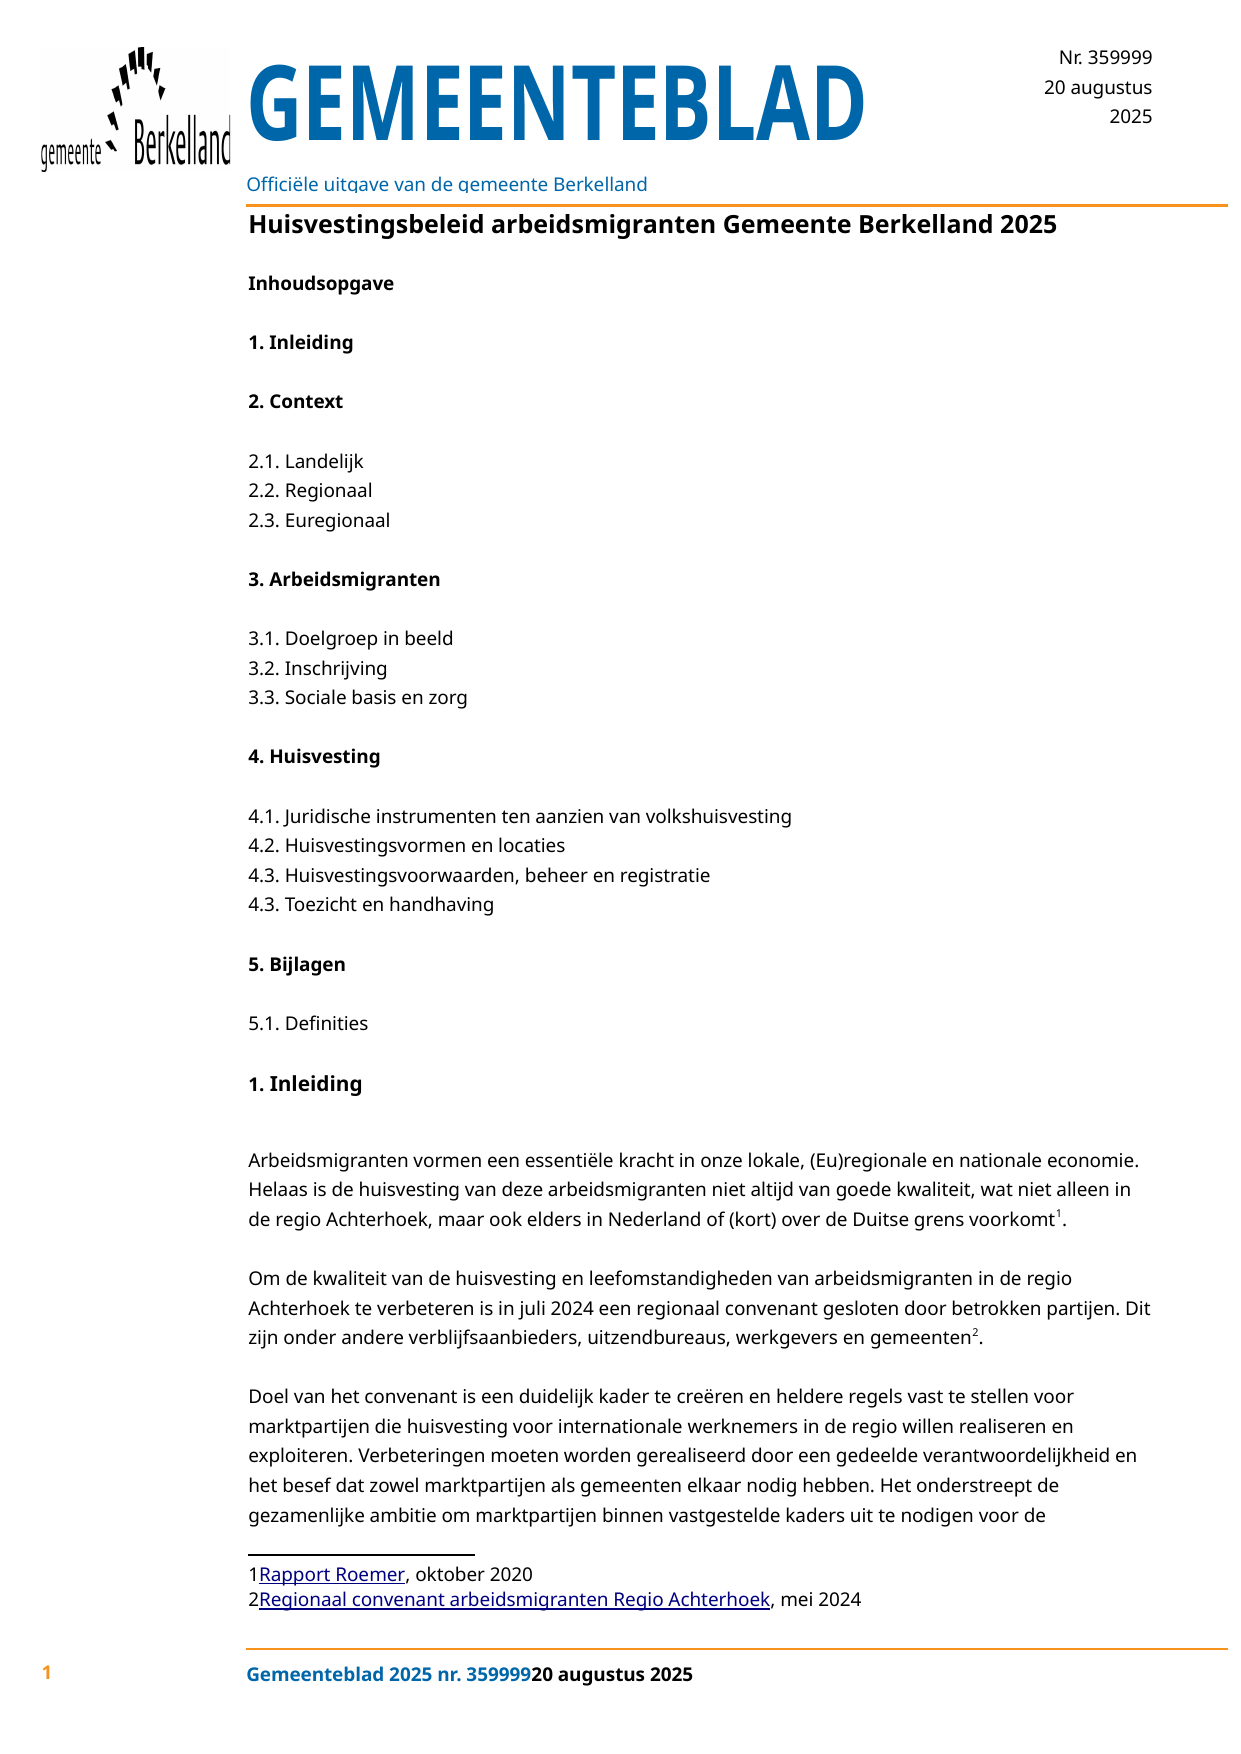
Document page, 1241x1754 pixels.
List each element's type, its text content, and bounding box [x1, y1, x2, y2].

text Huisvestingsbeleid arbeidsmigranten Gemeente Berkelland 2025 [248, 207, 1152, 241]
text Inhoudsopgave [248, 270, 1152, 296]
text Arbeidsmigranten vormen een essentiële kracht in onze lokale, (Eu)regionale en nationale economie. Helaas is de huisvesting van deze arbeidsmigranten niet altijd van goede kwaliteit, wat niet alleen in de regio Achterhoek, maar ook elders in Nederland of (kort) over de Duitse grens voorkomt. [248, 1147, 1152, 1232]
text 1. Inleiding [248, 329, 1152, 355]
text 2.3. Euregionaal [248, 507, 1152, 533]
text Regionaal convenant arbeidsmigranten Regio Achterhoek, mei 2024 [248, 1586, 1152, 1612]
text 4.1. Juridische instrumenten ten aanzien van volkshuisvesting [248, 803, 1152, 828]
text 4.2. Huisvestingsvormen en locaties [248, 832, 1152, 858]
text 2.1. Landelijk [248, 448, 1152, 473]
text 1. Inleiding [248, 1069, 1152, 1097]
text 3. Arbeidsmigranten [248, 566, 1152, 592]
text 2.2. Regionaal [248, 477, 1152, 503]
picture [41, 47, 231, 172]
text 5. Bijlagen [248, 951, 1152, 976]
text Om de kwaliteit van de huisvesting en leefomstandigheden van arbeidsmigranten in de regio Achterhoek te verbeteren is in juli 2024 een regionaal convenant gesloten door betrokken partijen. Dit zijn onder andere verblijfsaanbieders, uitzendbureaus, werkgevers en gemeenten. [248, 1265, 1152, 1350]
text 3.1. Doelgroep in beeld [248, 625, 1152, 651]
text 4.3. Huisvestingsvoorwaarden, beheer en registratie [248, 862, 1152, 888]
text 5.1. Definities [248, 1010, 1152, 1036]
text 3.3. Sociale basis en zorg [248, 684, 1152, 710]
text Rapport Roemer, oktober 2020 [248, 1561, 1152, 1586]
text 3.2. Inschrijving [248, 655, 1152, 681]
text 4.3. Toezicht en handhaving [248, 892, 1152, 917]
text 2. Context [248, 389, 1152, 414]
text Doel van het convenant is een duidelijk kader te creëren en heldere regels vast te stellen voor marktpartijen die huisvesting voor internationale werknemers in de regio willen realiseren en exploiteren. Verbeteringen moeten worden gerealiseerd door een gedeelde verantwoordelijkheid en het besef dat zowel marktpartijen als gemeenten elkaar nodig hebben. Het onderstreept de gezamenlijke ambitie om marktpartijen binnen vastgestelde kaders uit te nodigen voor de [248, 1383, 1152, 1527]
text 4. Huisvesting [248, 744, 1152, 769]
